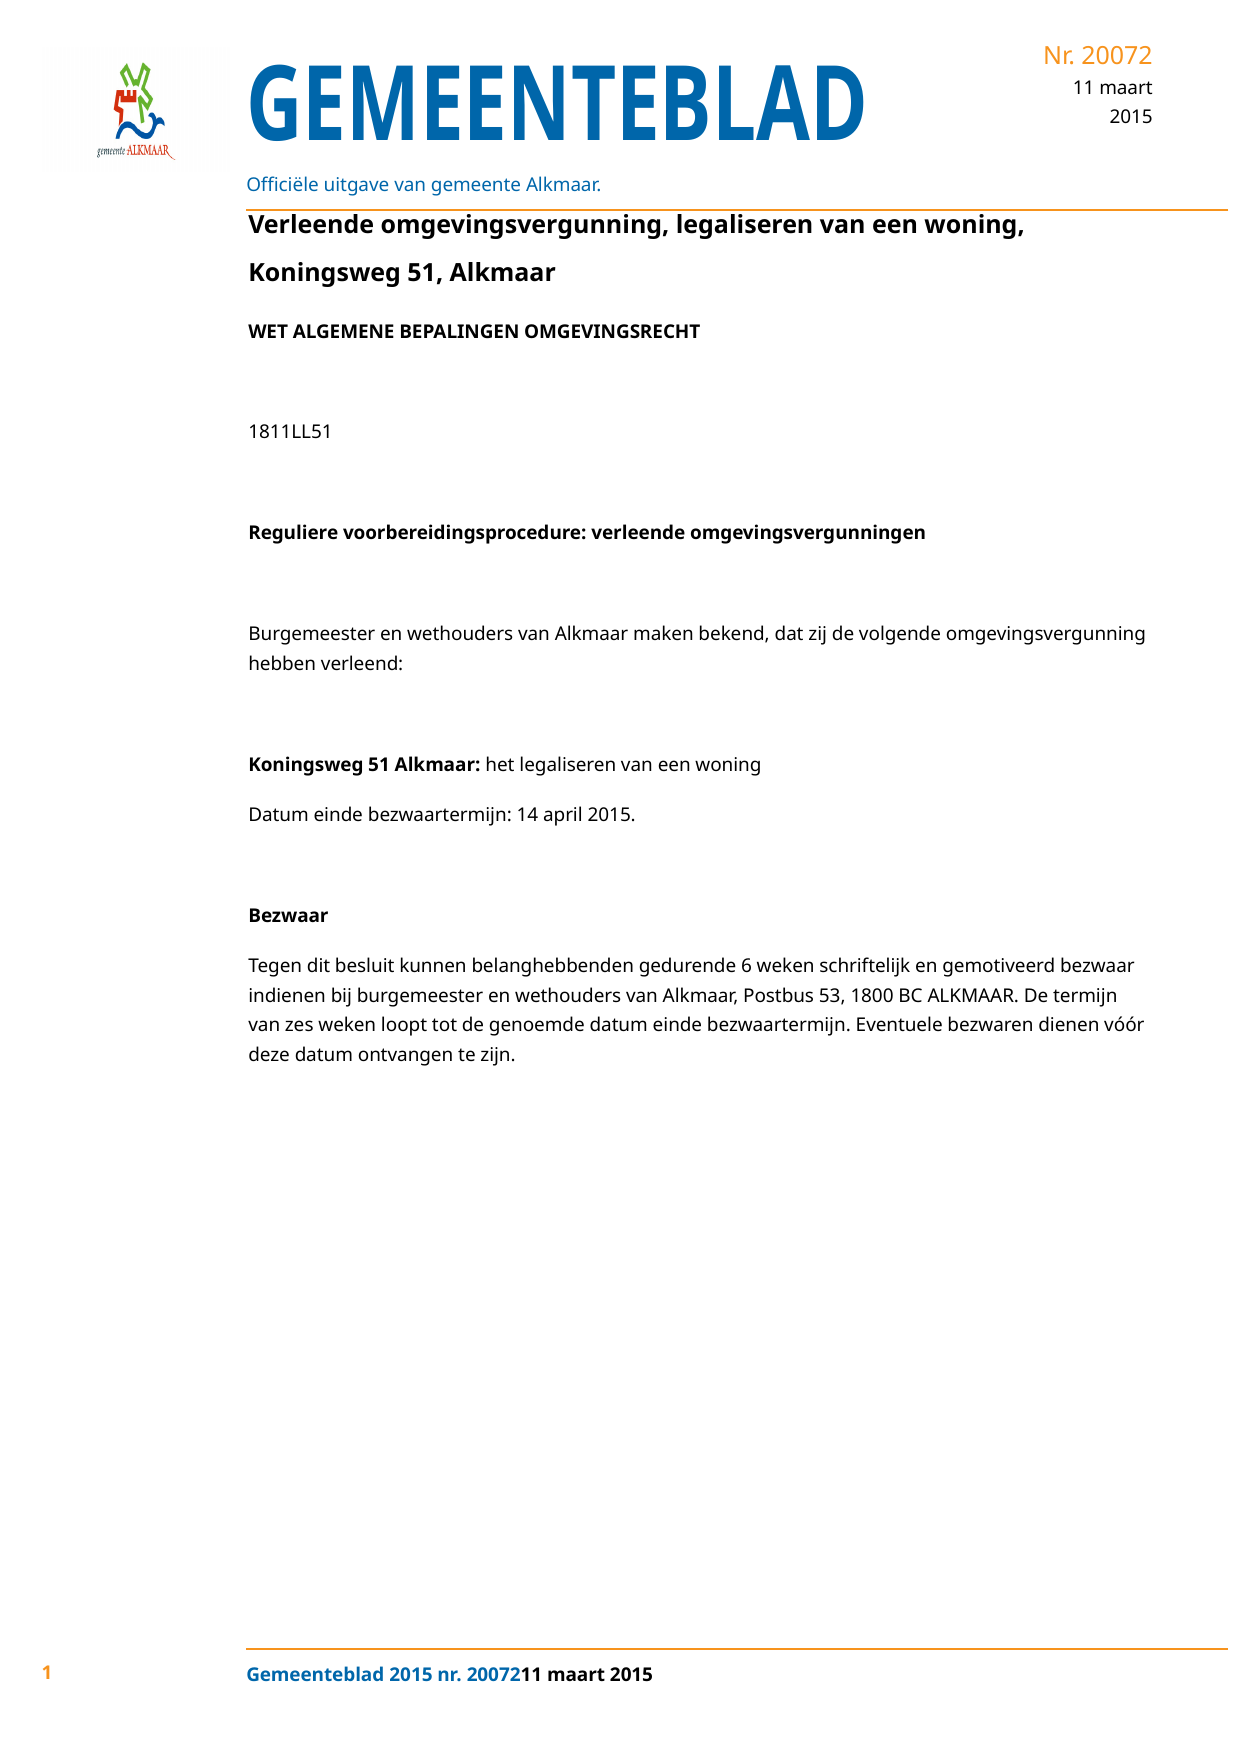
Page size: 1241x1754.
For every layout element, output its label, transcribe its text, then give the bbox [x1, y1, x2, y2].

text 1811LL51 [248, 419, 1152, 444]
text Reguliere voorbereidingsprocedure: verleende omgevingsvergunningen [248, 519, 1152, 545]
text Datum einde bezwaartermijn: 14 april 2015. [248, 801, 1152, 827]
text Burgemeester en wethouders van Alkmaar maken bekend, dat zij de volgende omgevingsvergunning hebben verleend: [248, 620, 1152, 676]
text Tegen dit besluit kunnen belanghebbenden gedurende 6 weken schriftelijk en gemotiveerd bezwaar indienen bij burgemeester en wethouders van Alkmaar, Postbus 53, 1800 BC ALKMAAR. De termijn van zes weken loopt tot de genoemde datum einde bezwaartermijn. Eventuele bezwaren dienen vóór deze datum ontvangen te zijn. [248, 952, 1152, 1067]
text Koningsweg 51 Alkmaar: het legaliseren van een woning [248, 751, 1152, 777]
picture [41, 47, 231, 172]
text WET ALGEMENE BEPALINGEN OMGEVINGSRECHT [248, 318, 1152, 344]
text Bezwaar [248, 902, 1152, 928]
text Verleende omgevingsvergunning, legaliseren van een woning, Koningsweg 51, Alkmaar [248, 211, 1152, 288]
